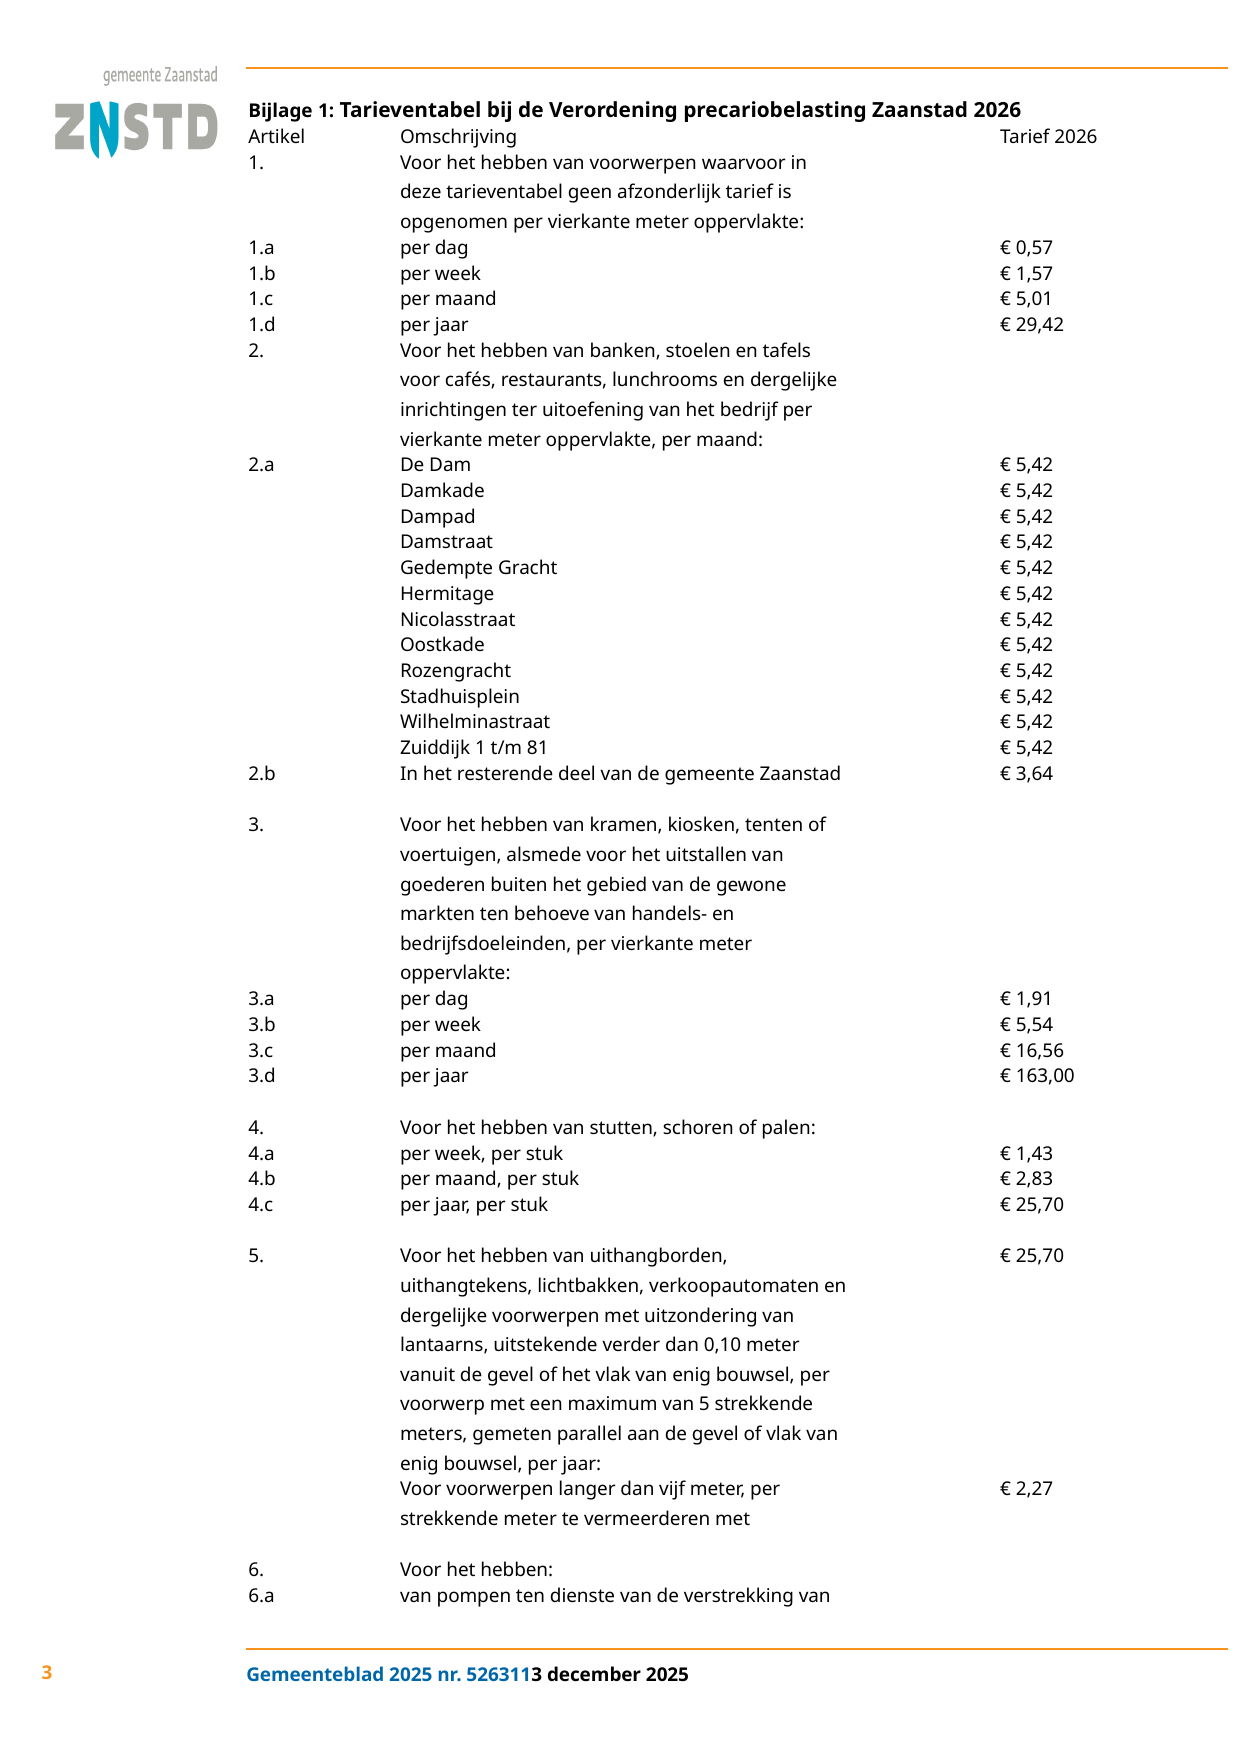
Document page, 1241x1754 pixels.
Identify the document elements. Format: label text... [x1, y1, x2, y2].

table_cell 3.d [248, 1063, 400, 1088]
table_cell 1.d [248, 311, 400, 337]
table_cell 1.c [248, 286, 400, 311]
table_cell [248, 606, 400, 632]
table_cell € 2,83 [1000, 1165, 1152, 1191]
table_cell [848, 1556, 1000, 1582]
table_cell 4.c [248, 1191, 400, 1217]
table_cell Oostkade [400, 632, 848, 657]
table_cell [848, 451, 1000, 477]
table_cell Damkade [400, 477, 848, 503]
table_cell [848, 580, 1000, 606]
table_cell [848, 529, 1000, 554]
table_cell [1000, 1088, 1152, 1114]
table_cell [848, 1191, 1000, 1217]
table_cell [1000, 786, 1152, 812]
table_cell Hermitage [400, 580, 848, 606]
table_cell Voor het hebben van voorwerpen waarvoor in deze tarieventabel geen afzonderlijk tarief is opgenomen per vierkante meter oppervlakte: [400, 149, 848, 234]
table_cell Voor het hebben: [400, 1556, 848, 1582]
table_cell € 163,00 [1000, 1063, 1152, 1088]
table_header Artikel [248, 124, 400, 149]
table_cell [848, 234, 1000, 260]
table_cell Voor het hebben van uithangborden, uithangtekens, lichtbakken, verkoopautomaten en dergelijke voorwerpen met uitzondering van lantaarns, uitstekende verder dan 0,10 meter vanuit de gevel of het vlak van enig bouwsel, per voorwerp met een maximum van 5 strekkende meters, gemeten parallel aan de gevel of vlak van enig bouwsel, per jaar: [400, 1243, 848, 1475]
table_cell € 5,42 [1000, 503, 1152, 529]
table_cell [848, 1037, 1000, 1062]
table_cell [1000, 337, 1152, 451]
table_cell [248, 709, 400, 734]
table_cell [848, 709, 1000, 734]
table_cell [848, 683, 1000, 709]
table_cell € 5,42 [1000, 529, 1152, 554]
table_cell € 5,42 [1000, 606, 1152, 632]
table_cell € 5,42 [1000, 451, 1152, 477]
table_cell [848, 812, 1000, 985]
table_cell [248, 683, 400, 709]
table_cell Gedempte Gracht [400, 554, 848, 580]
table_cell [1000, 1556, 1152, 1582]
table_cell [848, 606, 1000, 632]
table_cell per maand [400, 1037, 848, 1062]
table_cell [848, 735, 1000, 760]
table_cell [848, 286, 1000, 311]
table_cell [1000, 1217, 1152, 1243]
table_cell per dag [400, 985, 848, 1011]
table_cell per maand [400, 286, 848, 311]
table_cell 2.a [248, 451, 400, 477]
table_cell per week [400, 1011, 848, 1037]
table_cell € 5,42 [1000, 735, 1152, 760]
table_cell Voor voorwerpen langer dan vijf meter, per strekkende meter te vermeerderen met [400, 1475, 848, 1531]
table_cell 3.c [248, 1037, 400, 1062]
table_cell [848, 311, 1000, 337]
table_cell Voor het hebben van banken, stoelen en tafels voor cafés, restaurants, lunchrooms en dergelijke inrichtingen ter uitoefening van het bedrijf per vierkante meter oppervlakte, per maand: [400, 337, 848, 451]
table_cell [848, 1063, 1000, 1088]
table_cell [848, 1243, 1000, 1475]
table_cell Damstraat [400, 529, 848, 554]
table_cell € 16,56 [1000, 1037, 1152, 1062]
table_cell [848, 149, 1000, 234]
table_cell [248, 1217, 400, 1243]
table_cell [848, 1114, 1000, 1140]
table_cell [248, 1475, 400, 1531]
table_cell van pompen ten dienste van de verstrekking van [400, 1582, 848, 1608]
table_header Tarief 2026 [1000, 124, 1152, 149]
table_cell [848, 337, 1000, 451]
table_cell [848, 1140, 1000, 1165]
table_cell [1000, 812, 1152, 985]
table_cell [848, 760, 1000, 786]
table_cell [1000, 1114, 1152, 1140]
table_cell per week, per stuk [400, 1140, 848, 1165]
table_cell De Dam [400, 451, 848, 477]
table_cell 2.b [248, 760, 400, 786]
table_cell 3.a [248, 985, 400, 1011]
table_cell per dag [400, 234, 848, 260]
table_header Omschrijving [400, 124, 848, 149]
table_header [848, 124, 1000, 149]
table_cell per jaar, per stuk [400, 1191, 848, 1217]
table_cell [848, 1217, 1000, 1243]
table_cell € 0,57 [1000, 234, 1152, 260]
table_cell [848, 503, 1000, 529]
table_cell [248, 657, 400, 683]
table_cell [248, 1531, 400, 1556]
table_cell [248, 554, 400, 580]
table_cell [248, 1088, 400, 1114]
table_cell Stadhuisplein [400, 683, 848, 709]
table_cell € 5,01 [1000, 286, 1152, 311]
table_cell [848, 657, 1000, 683]
table_cell Dampad [400, 503, 848, 529]
table_cell [248, 503, 400, 529]
table_cell € 3,64 [1000, 760, 1152, 786]
table_cell [848, 632, 1000, 657]
table_cell € 5,42 [1000, 683, 1152, 709]
table_cell € 5,42 [1000, 554, 1152, 580]
table_cell [400, 786, 848, 812]
table_cell 1. [248, 149, 400, 234]
table_cell € 5,42 [1000, 657, 1152, 683]
table_cell € 1,57 [1000, 260, 1152, 286]
table_cell [848, 1531, 1000, 1556]
table_cell € 25,70 [1000, 1191, 1152, 1217]
table_cell [848, 477, 1000, 503]
table_cell € 2,27 [1000, 1475, 1152, 1531]
table_cell Rozengracht [400, 657, 848, 683]
table_cell [848, 260, 1000, 286]
picture [41, 47, 231, 172]
table_cell 6. [248, 1556, 400, 1582]
table_cell [848, 554, 1000, 580]
table_cell [848, 1475, 1000, 1531]
table_cell 1.b [248, 260, 400, 286]
table_cell per jaar [400, 311, 848, 337]
table_cell [248, 735, 400, 760]
table_cell 3.b [248, 1011, 400, 1037]
table_cell 1.a [248, 234, 400, 260]
table_cell per week [400, 260, 848, 286]
table_cell [848, 1582, 1000, 1608]
table_cell 3. [248, 812, 400, 985]
table_cell Nicolasstraat [400, 606, 848, 632]
table_cell € 25,70 [1000, 1243, 1152, 1475]
table_cell [1000, 1582, 1152, 1608]
table_cell 4.b [248, 1165, 400, 1191]
table_cell [248, 477, 400, 503]
table_cell 2. [248, 337, 400, 451]
table_cell Voor het hebben van stutten, schoren of palen: [400, 1114, 848, 1140]
table_cell [248, 632, 400, 657]
table_cell € 5,42 [1000, 709, 1152, 734]
table_cell 6.a [248, 1582, 400, 1608]
table_cell € 29,42 [1000, 311, 1152, 337]
table_cell Voor het hebben van kramen, kiosken, tenten of voertuigen, alsmede voor het uitstallen van goederen buiten het gebied van de gewone markten ten behoeve van handels- en bedrijfsdoeleinden, per vierkante meter oppervlakte: [400, 812, 848, 985]
table_cell [400, 1217, 848, 1243]
table_cell € 1,43 [1000, 1140, 1152, 1165]
table_cell [400, 1531, 848, 1556]
table_cell € 5,42 [1000, 477, 1152, 503]
table_cell [848, 1165, 1000, 1191]
table_cell [848, 1011, 1000, 1037]
table_cell € 5,42 [1000, 632, 1152, 657]
table_cell [400, 1088, 848, 1114]
table_cell [848, 786, 1000, 812]
table_cell € 5,42 [1000, 580, 1152, 606]
text Bijlage 1: Tarieventabel bij de Verordening precariobelasting Zaanstad 2026 [248, 95, 1152, 123]
table_cell [248, 580, 400, 606]
table_cell per jaar [400, 1063, 848, 1088]
table_cell 4.a [248, 1140, 400, 1165]
table_cell [1000, 149, 1152, 234]
table_cell In het resterende deel van de gemeente Zaanstad [400, 760, 848, 786]
table_cell € 1,91 [1000, 985, 1152, 1011]
table_cell [248, 786, 400, 812]
table_cell [848, 1088, 1000, 1114]
table_cell Wilhelminastraat [400, 709, 848, 734]
table_cell € 5,54 [1000, 1011, 1152, 1037]
table_cell [248, 529, 400, 554]
table_cell [1000, 1531, 1152, 1556]
table_cell Zuiddijk 1 t/m 81 [400, 735, 848, 760]
table_cell 5. [248, 1243, 400, 1475]
table_cell [848, 985, 1000, 1011]
table_cell 4. [248, 1114, 400, 1140]
table_cell per maand, per stuk [400, 1165, 848, 1191]
